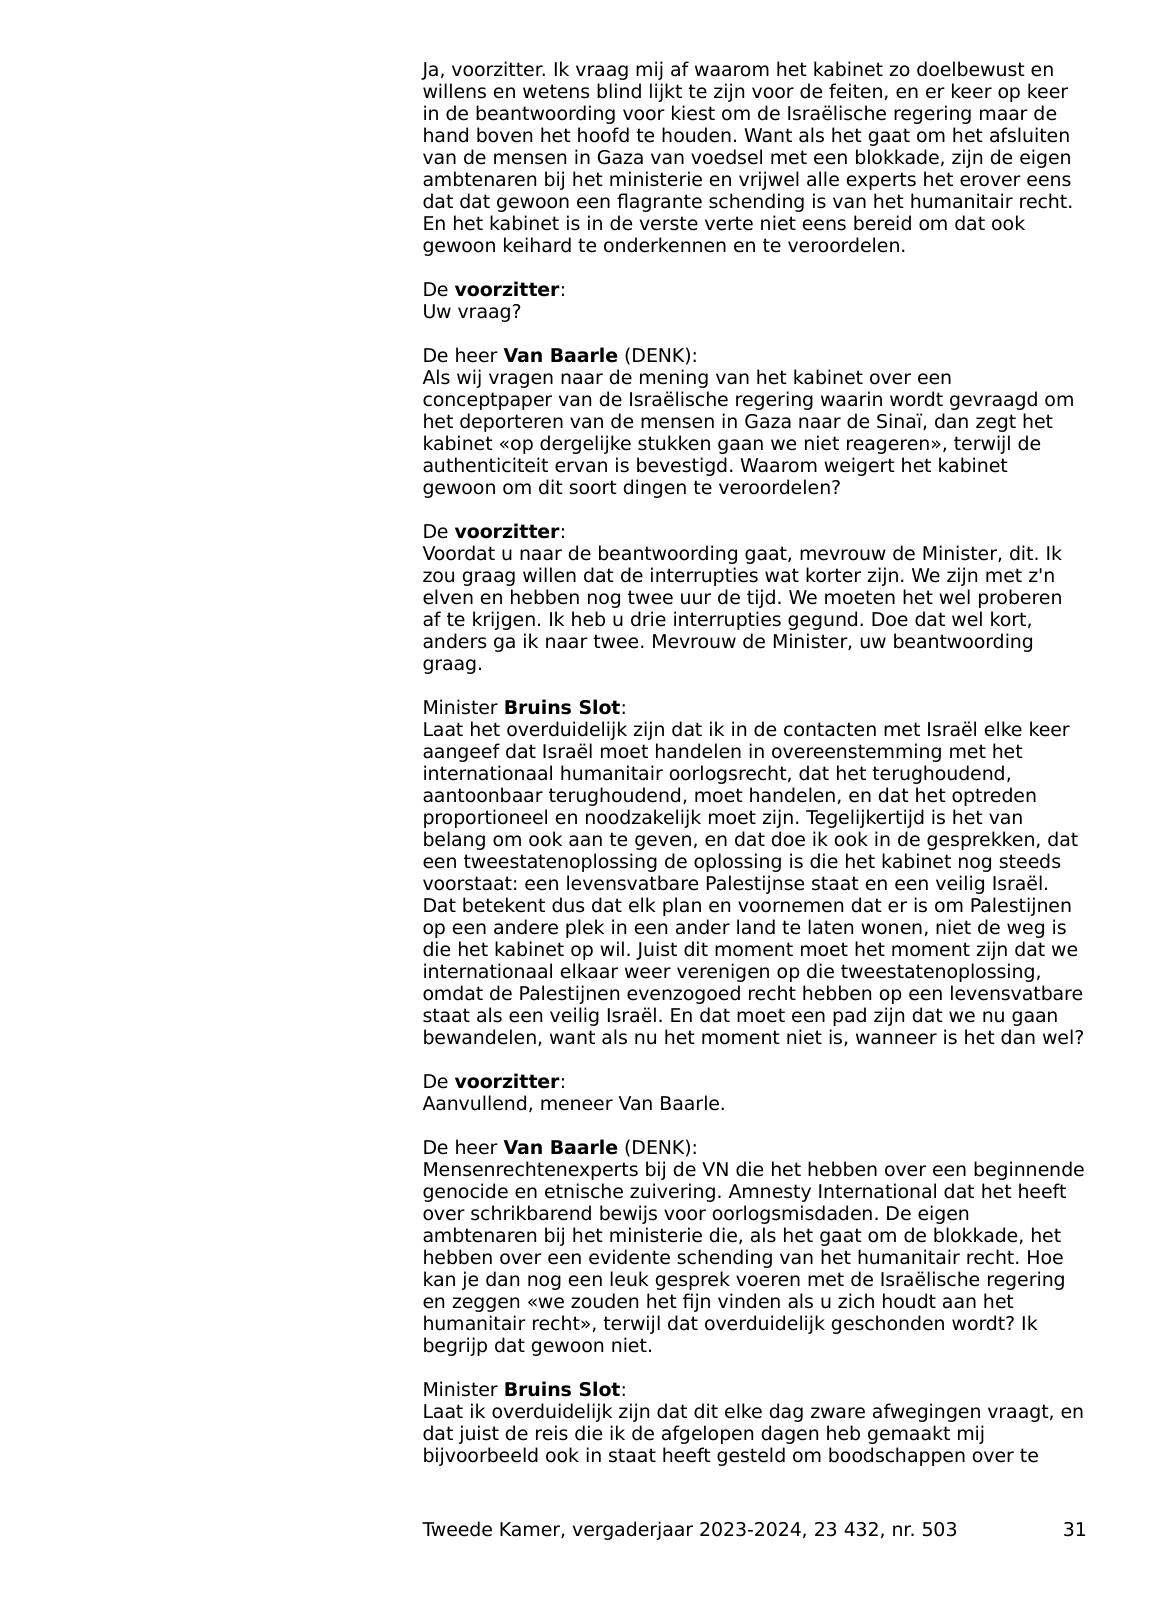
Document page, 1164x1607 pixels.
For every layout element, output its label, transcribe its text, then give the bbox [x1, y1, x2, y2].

text De voorzitter: [422, 279, 1087, 301]
text Als wij vragen naar de mening van het kabinet over een conceptpaper van de Israëlische regering waarin wordt gevraagd om het deporteren van de mensen in Gaza naar de Sinaï, dan zegt het kabinet «op dergelijke stukken gaan we niet reageren», terwijl de authenticiteit ervan is bevestigd. Waarom weigert het kabinet gewoon om dit soort dingen te veroordelen? [422, 367, 1087, 499]
text Uw vraag? [422, 301, 1087, 323]
text Ja, voorzitter. Ik vraag mij af waarom het kabinet zo doelbewust en willens en wetens blind lijkt te zijn voor de feiten, en er keer op keer in de beantwoording voor kiest om de Israëlische regering maar de hand boven het hoofd te houden. Want als het gaat om het afsluiten van de mensen in Gaza van voedsel met een blokkade, zijn de eigen ambtenaren bij het ministerie en vrijwel alle experts het erover eens dat dat gewoon een flagrante schending is van het humanitair recht. En het kabinet is in de verste verte niet eens bereid om dat ook gewoon keihard te onderkennen en te veroordelen. [422, 59, 1087, 257]
text Minister Bruins Slot: [422, 1379, 1087, 1401]
text De heer Van Baarle (DENK): [422, 345, 1087, 367]
text Minister Bruins Slot: [422, 697, 1087, 719]
text De heer Van Baarle (DENK): [422, 1137, 1087, 1159]
text De voorzitter: [422, 521, 1087, 543]
text Mensenrechtenexperts bij de VN die het hebben over een beginnende genocide en etnische zuivering. Amnesty International dat het heeft over schrikbarend bewijs voor oorlogsmisdaden. De eigen ambtenaren bij het ministerie die, als het gaat om de blokkade, het hebben over een evidente schending van het humanitair recht. Hoe kan je dan nog een leuk gesprek voeren met de Israëlische regering en zeggen «we zouden het fijn vinden als u zich houdt aan het humanitair recht», terwijl dat overduidelijk geschonden wordt? Ik begrijp dat gewoon niet. [422, 1159, 1087, 1357]
text Voordat u naar de beantwoording gaat, mevrouw de Minister, dit. Ik zou graag willen dat de interrupties wat korter zijn. We zijn met z'n elven en hebben nog twee uur de tijd. We moeten het wel proberen af te krijgen. Ik heb u drie interrupties gegund. Doe dat wel kort, anders ga ik naar twee. Mevrouw de Minister, uw beantwoording graag. [422, 543, 1087, 675]
text Aanvullend, meneer Van Baarle. [422, 1093, 1087, 1115]
text Laat het overduidelijk zijn dat ik in de contacten met Israël elke keer aangeef dat Israël moet handelen in overeenstemming met het internationaal humanitair oorlogsrecht, dat het terughoudend, aantoonbaar terughoudend, moet handelen, en dat het optreden proportioneel en noodzakelijk moet zijn. Tegelijkertijd is het van belang om ook aan te geven, en dat doe ik ook in de gesprekken, dat een tweestatenoplossing de oplossing is die het kabinet nog steeds voorstaat: een levensvatbare Palestijnse staat en een veilig Israël. Dat betekent dus dat elk plan en voornemen dat er is om Palestijnen op een andere plek in een ander land te laten wonen, niet de weg is die het kabinet op wil. Juist dit moment moet het moment zijn dat we internationaal elkaar weer verenigen op die tweestatenoplossing, omdat de Palestijnen evenzogoed recht hebben op een levensvatbare staat als een veilig Israël. En dat moet een pad zijn dat we nu gaan bewandelen, want als nu het moment niet is, wanneer is het dan wel? [422, 719, 1087, 1049]
text De voorzitter: [422, 1071, 1087, 1093]
text Laat ik overduidelijk zijn dat dit elke dag zware afwegingen vraagt, en dat juist de reis die ik de afgelopen dagen heb gemaakt mij bijvoorbeeld ook in staat heeft gesteld om boodschappen over te [422, 1401, 1087, 1467]
